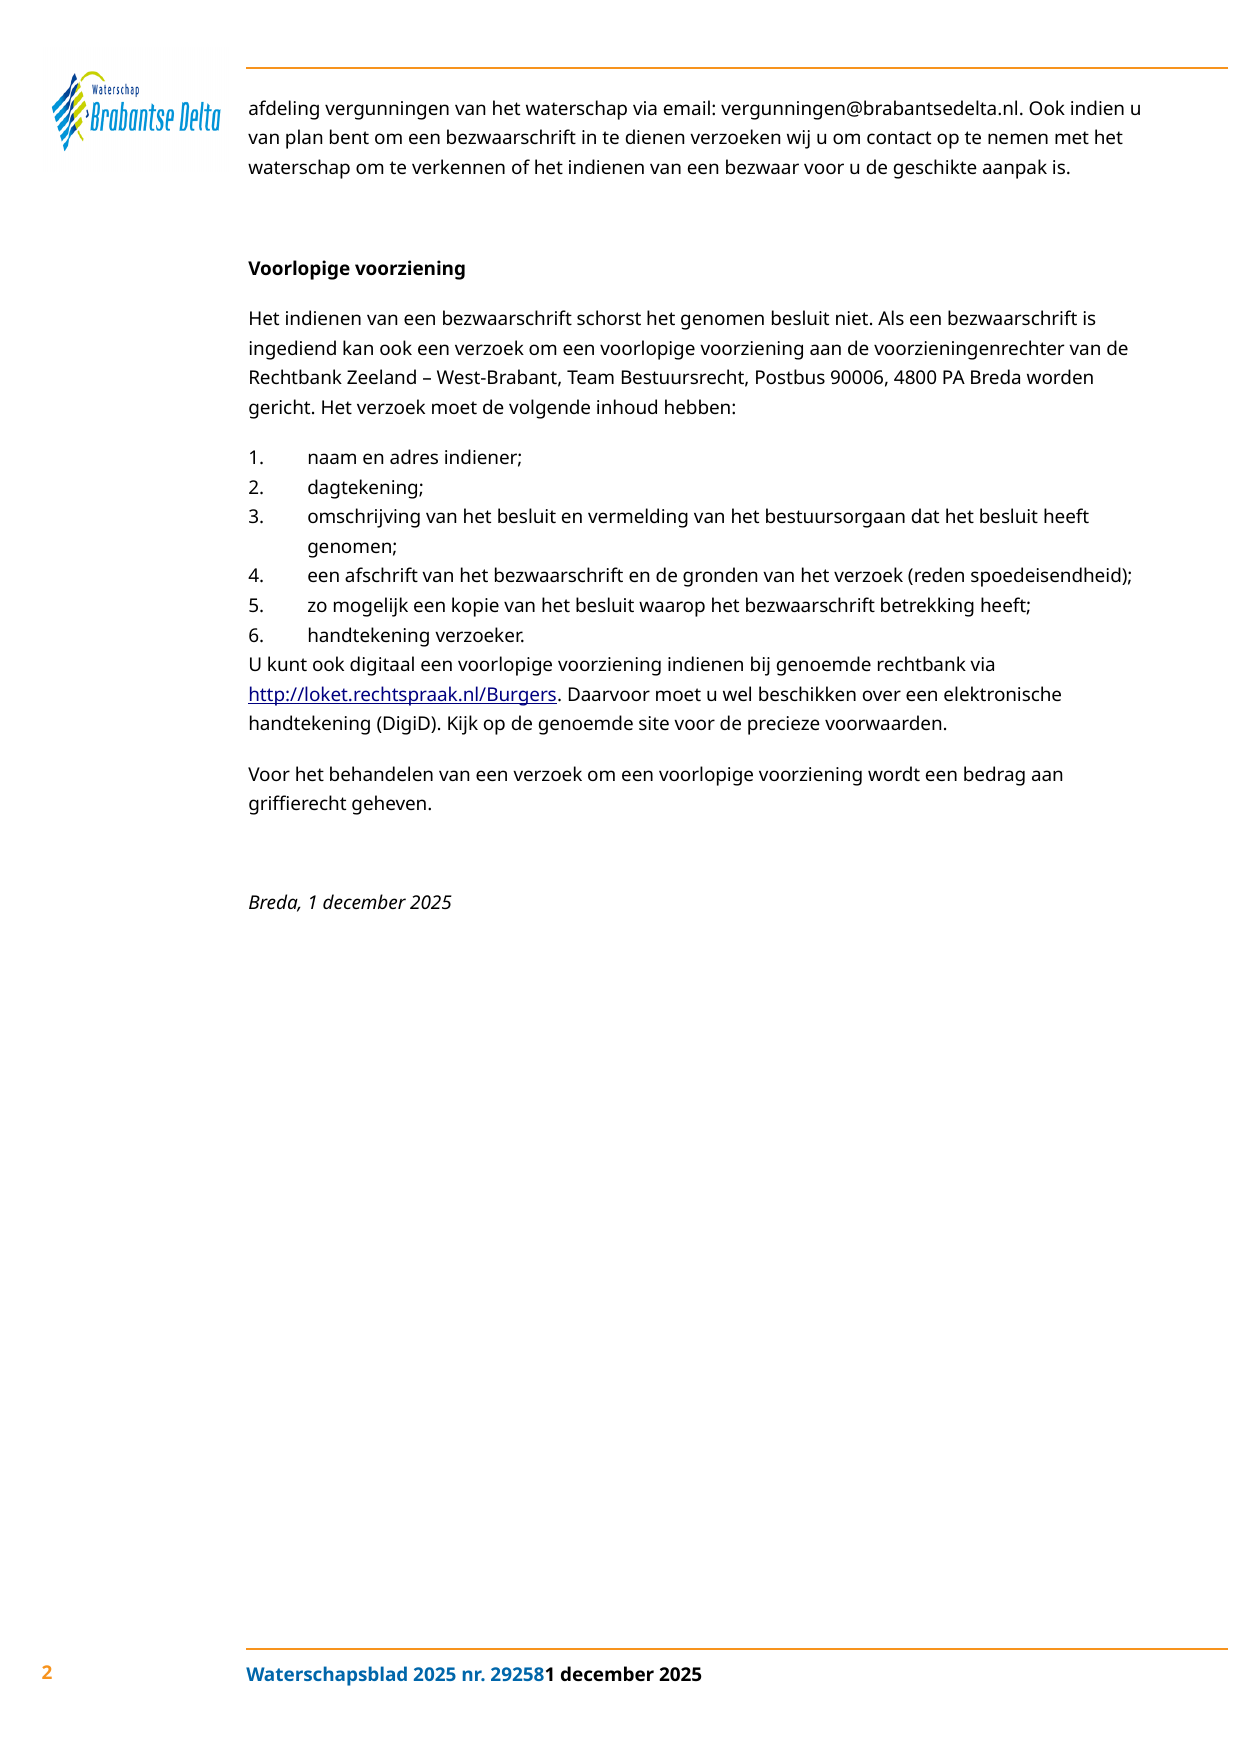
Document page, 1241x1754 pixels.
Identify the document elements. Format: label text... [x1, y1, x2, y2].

text Breda, 1 december 2025 [248, 889, 1152, 914]
text Het indienen van een bezwaarschrift schorst het genomen besluit niet. Als een bezwaarschrift is ingediend kan ook een verzoek om een voorlopige voorziening aan de voorzieningenrechter van de Rechtbank Zeeland – West-Brabant, Team Bestuursrecht, Postbus 90006, 4800 PA Breda worden gericht. Het verzoek moet de volgende inhoud hebben: [248, 305, 1152, 420]
list omschrijving van het besluit en vermelding van het bestuursorgaan dat het besluit heeft genomen; [248, 503, 1152, 559]
text afdeling vergunningen van het waterschap via email: vergunningen@brabantsedelta.nl. Ook indien u van plan bent om een bezwaarschrift in te dienen verzoeken wij u om contact op te nemen met het waterschap om te verkennen of het indienen van een bezwaar voor u de geschikte aanpak is. [248, 95, 1152, 180]
text Voor het behandelen van een verzoek om een voorlopige voorziening wordt een bedrag aan griffierecht geheven. [248, 761, 1152, 816]
text Voorlopige voorziening [248, 255, 1152, 281]
list een afschrift van het bezwaarschrift en de gronden van het verzoek (reden spoedeisendheid); [248, 563, 1152, 588]
list dagtekening; [248, 474, 1152, 500]
list zo mogelijk een kopie van het besluit waarop het bezwaarschrift betrekking heeft; [248, 592, 1152, 618]
list handtekening verzoeker. [248, 622, 1152, 648]
list naam en adres indiener; [248, 444, 1152, 470]
picture [41, 47, 231, 172]
text U kunt ook digitaal een voorlopige voorziening indienen bij genoemde rechtbank via http://loket.rechtspraak.nl/Burgers. Daarvoor moet u wel beschikken over een elektronische handtekening (DigiD). Kijk op de genoemde site voor de precieze voorwaarden. [248, 651, 1152, 736]
